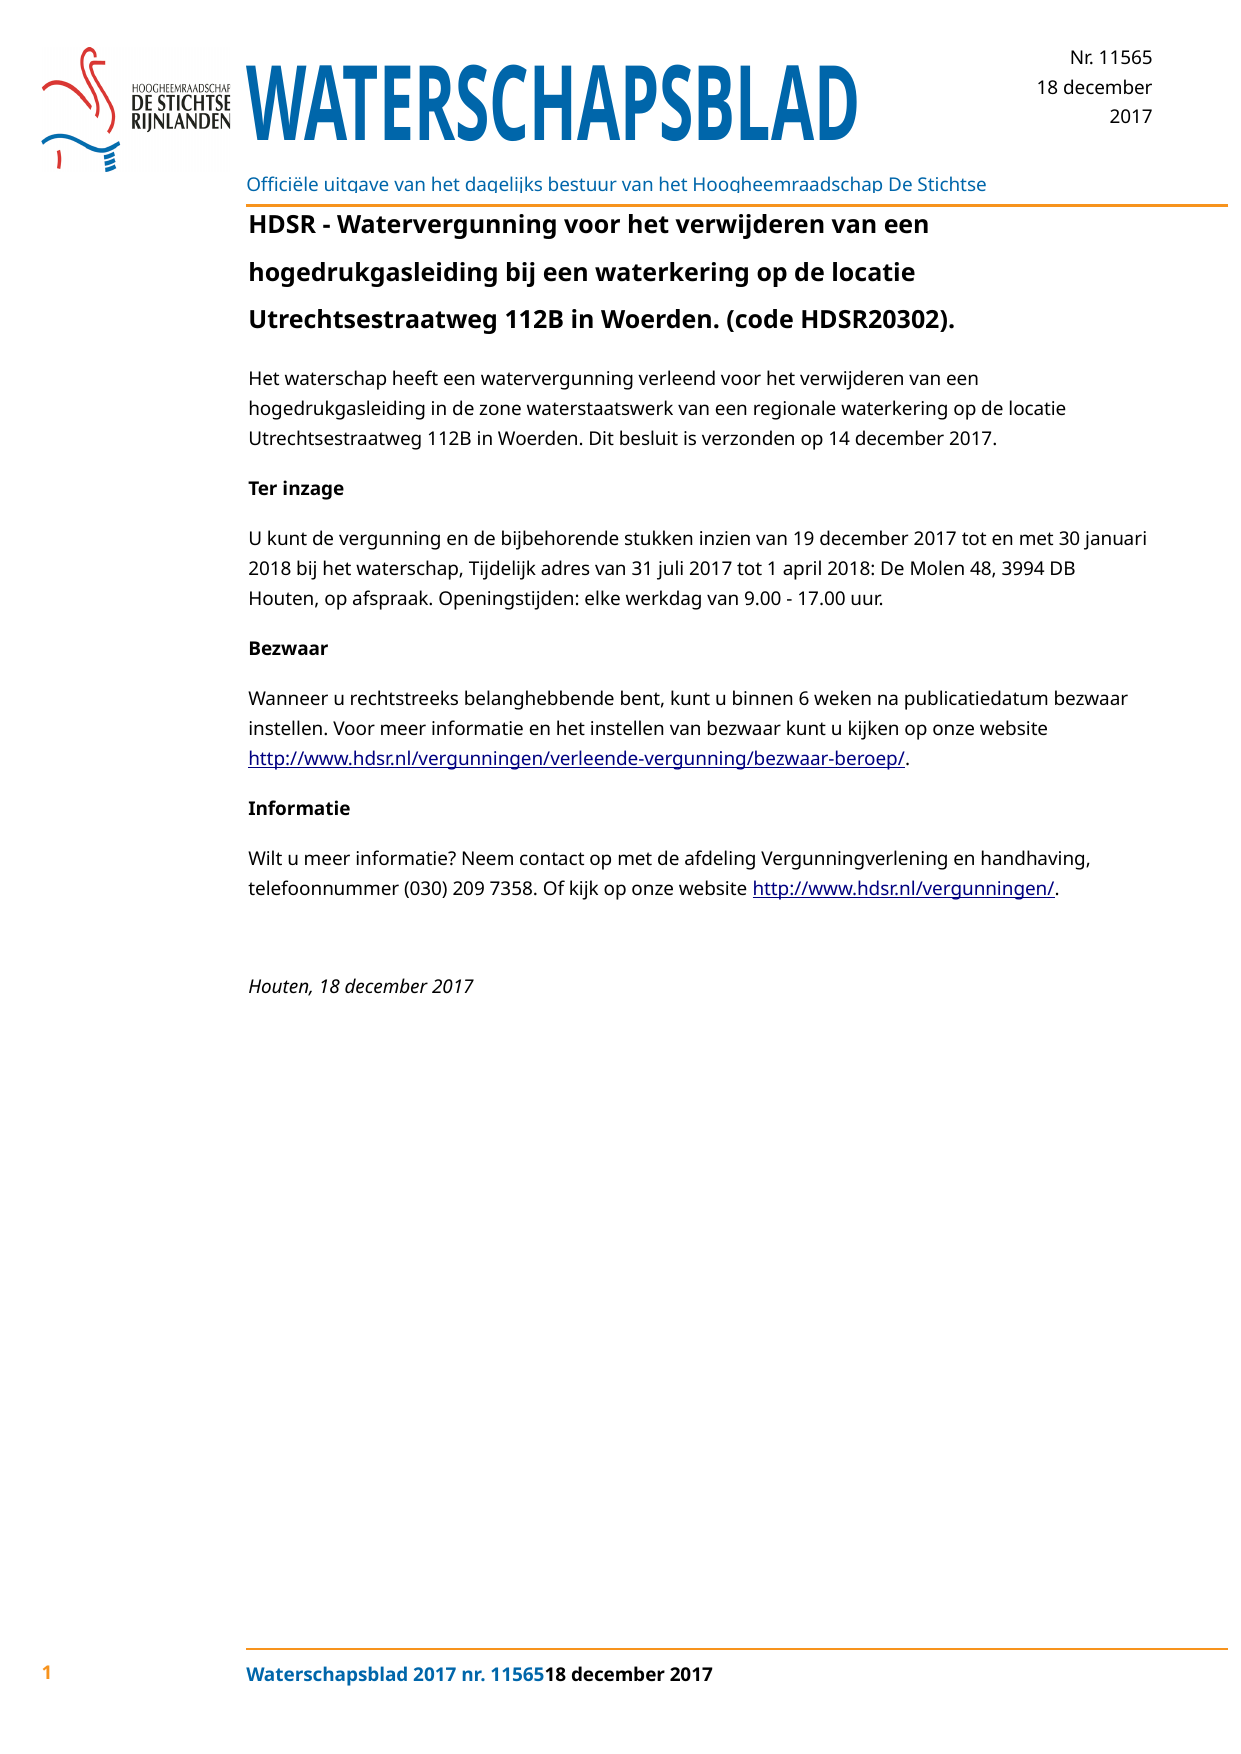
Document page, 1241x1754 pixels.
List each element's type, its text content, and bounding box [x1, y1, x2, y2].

picture [41, 47, 231, 172]
text U kunt de vergunning en de bijbehorende stukken inzien van 19 december 2017 tot en met 30 januari 2018 bij het waterschap, Tijdelijk adres van 31 juli 2017 tot 1 april 2018: De Molen 48, 3994 DB Houten, op afspraak. Openingstijden: elke werkdag van 9.00 - 17.00 uur. [248, 526, 1152, 610]
text Bezwaar [248, 635, 1152, 661]
text Wilt u meer informatie? Neem contact op met de afdeling Vergunningverlening en handhaving, telefoonnummer (030) 209 7358. Of kijk op onze website http://www.hdsr.nl/vergunningen/. [248, 846, 1152, 901]
text Informatie [248, 795, 1152, 821]
text HDSR - Watervergunning voor het verwijderen van een hogedrukgasleiding bij een waterkering op de locatie Utrechtsestraatweg 112B in Woerden. (code HDSR20302). [248, 207, 1152, 336]
text Wanneer u rechtstreeks belanghebbende bent, kunt u binnen 6 weken na publicatiedatum bezwaar instellen. Voor meer informatie en het instellen van bezwaar kunt u kijken op onze website http://www.hdsr.nl/vergunningen/verleende-vergunning/bezwaar-beroep/. [248, 686, 1152, 770]
text Houten, 18 december 2017 [248, 973, 1152, 999]
text Ter inzage [248, 475, 1152, 501]
text Het waterschap heeft een watervergunning verleend voor het verwijderen van een hogedrukgasleiding in de zone waterstaatswerk van een regionale waterkering op de locatie Utrechtsestraatweg 112B in Woerden. Dit besluit is verzonden op 14 december 2017. [248, 366, 1152, 450]
